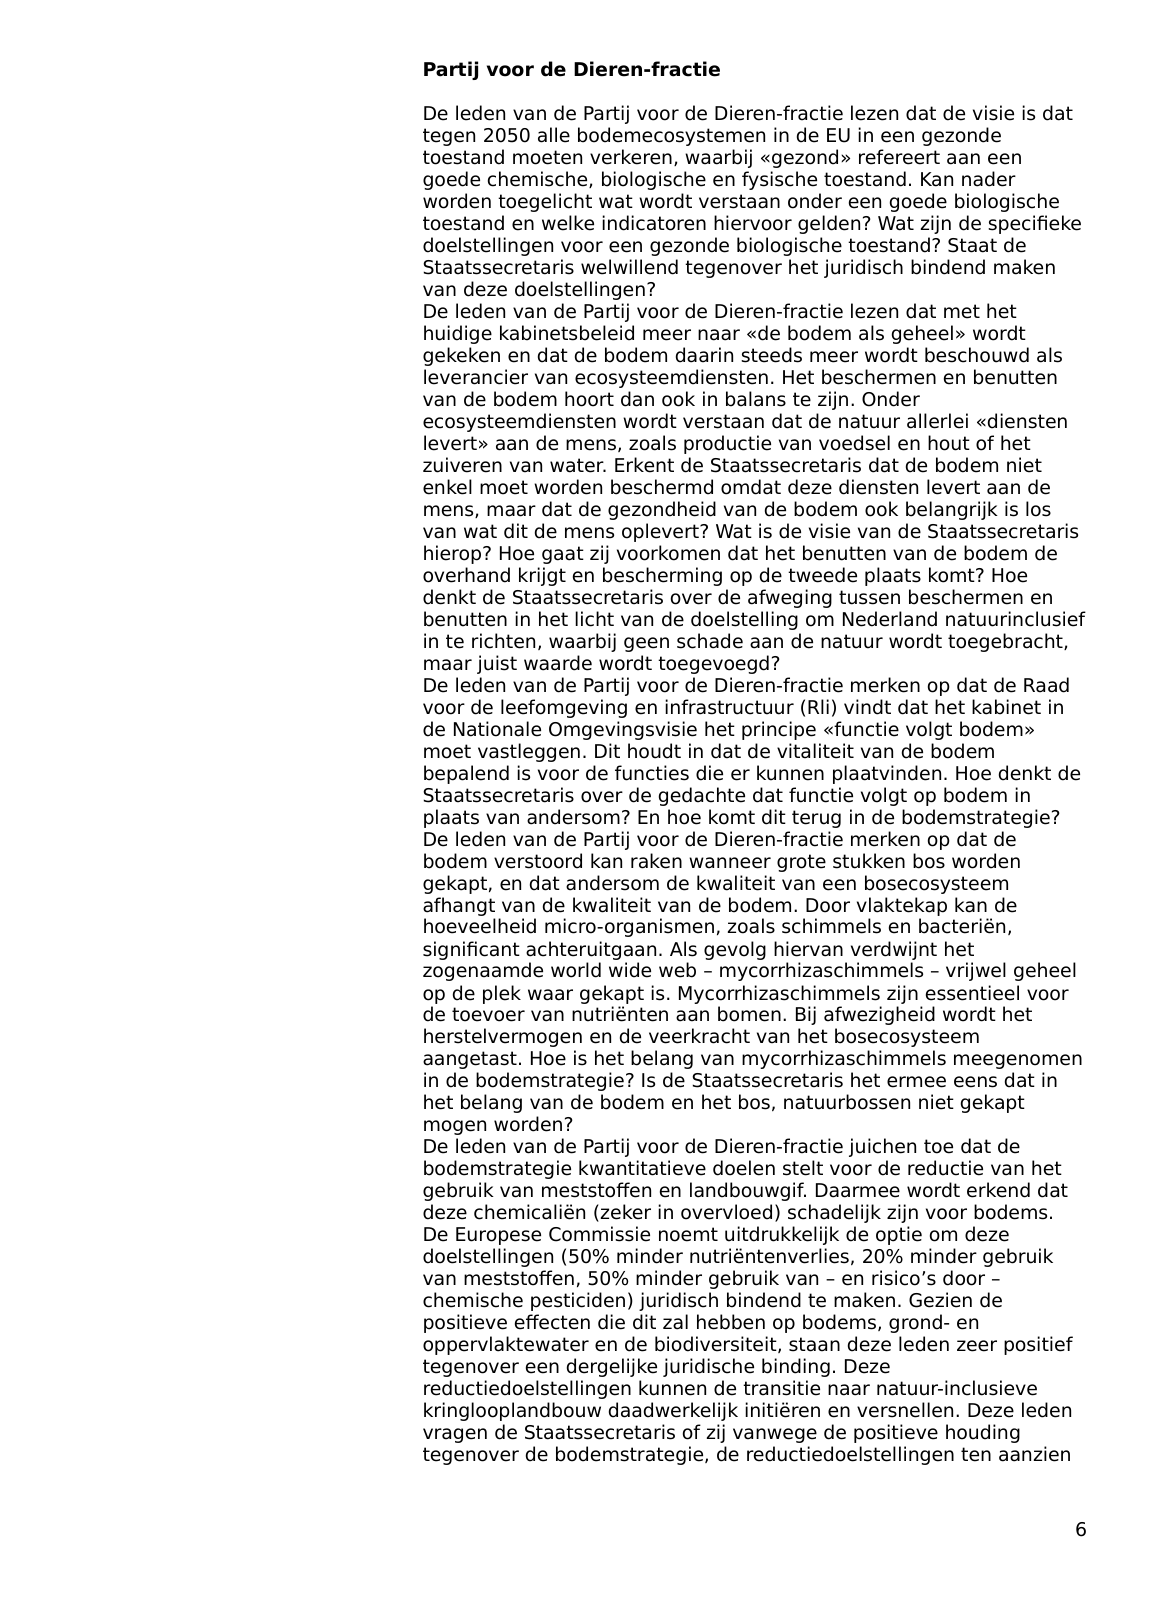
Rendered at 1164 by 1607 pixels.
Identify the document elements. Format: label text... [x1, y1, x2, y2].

text De leden van de Partij voor de Dieren-fractie merken op dat de bodem verstoord kan raken wanneer grote stukken bos worden gekapt, en dat andersom de kwaliteit van een bosecosysteem afhangt van de kwaliteit van de bodem. Door vlaktekap kan de hoeveelheid micro-organismen, zoals schimmels en bacteriën, significant achteruitgaan. Als gevolg hiervan verdwijnt het zogenaamde world wide web – mycorrhizaschimmels – vrijwel geheel op de plek waar gekapt is. Mycorrhizaschimmels zijn essentieel voor de toevoer van nutriënten aan bomen. Bij afwezigheid wordt het herstelvermogen en de veerkracht van het bosecosysteem aangetast. Hoe is het belang van mycorrhizaschimmels meegenomen in de bodemstrategie? Is de Staatssecretaris het ermee eens dat in het belang van de bodem en het bos, natuurbossen niet gekapt mogen worden? [422, 828, 1087, 1136]
text De leden van de Partij voor de Dieren-fractie juichen toe dat de bodemstrategie kwantitatieve doelen stelt voor de reductie van het gebruik van meststoffen en landbouwgif. Daarmee wordt erkend dat deze chemicaliën (zeker in overvloed) schadelijk zijn voor bodems. De Europese Commissie noemt uitdrukkelijk de optie om deze doelstellingen (50% minder nutriëntenverlies, 20% minder gebruik van meststoffen, 50% minder gebruik van – en risico’s door – chemische pesticiden) juridisch bindend te maken. Gezien de positieve effecten die dit zal hebben op bodems, grond- en oppervlaktewater en de biodiversiteit, staan deze leden zeer positief tegenover een dergelijke juridische binding. Deze reductiedoelstellingen kunnen de transitie naar natuur-inclusieve kringlooplandbouw daadwerkelijk initiëren en versnellen. Deze leden vragen de Staatssecretaris of zij vanwege de positieve houding tegenover de bodemstrategie, de reductiedoelstellingen ten aanzien [422, 1136, 1087, 1466]
text De leden van de Partij voor de Dieren-fractie lezen dat met het huidige kabinetsbeleid meer naar «de bodem als geheel» wordt gekeken en dat de bodem daarin steeds meer wordt beschouwd als leverancier van ecosysteemdiensten. Het beschermen en benutten van de bodem hoort dan ook in balans te zijn. Onder ecosysteemdiensten wordt verstaan dat de natuur allerlei «diensten levert» aan de mens, zoals productie van voedsel en hout of het zuiveren van water. Erkent de Staatssecretaris dat de bodem niet enkel moet worden beschermd omdat deze diensten levert aan de mens, maar dat de gezondheid van de bodem ook belangrijk is los van wat dit de mens oplevert? Wat is de visie van de Staatssecretaris hierop? Hoe gaat zij voorkomen dat het benutten van de bodem de overhand krijgt en bescherming op de tweede plaats komt? Hoe denkt de Staatssecretaris over de afweging tussen beschermen en benutten in het licht van de doelstelling om Nederland natuurinclusief in te richten, waarbij geen schade aan de natuur wordt toegebracht, maar juist waarde wordt toegevoegd? [422, 301, 1087, 675]
text De leden van de Partij voor de Dieren-fractie merken op dat de Raad voor de leefomgeving en infrastructuur (Rli) vindt dat het kabinet in de Nationale Omgevingsvisie het principe «functie volgt bodem» moet vastleggen. Dit houdt in dat de vitaliteit van de bodem bepalend is voor de functies die er kunnen plaatvinden. Hoe denkt de Staatssecretaris over de gedachte dat functie volgt op bodem in plaats van andersom? En hoe komt dit terug in de bodemstrategie? [422, 675, 1087, 828]
text De leden van de Partij voor de Dieren-fractie lezen dat de visie is dat tegen 2050 alle bodemecosystemen in de EU in een gezonde toestand moeten verkeren, waarbij «gezond» refereert aan een goede chemische, biologische en fysische toestand. Kan nader worden toegelicht wat wordt verstaan onder een goede biologische toestand en welke indicatoren hiervoor gelden? Wat zijn de specifieke doelstellingen voor een gezonde biologische toestand? Staat de Staatssecretaris welwillend tegenover het juridisch bindend maken van deze doelstellingen? [422, 103, 1087, 301]
subtitle Partij voor de Dieren-fractie [422, 59, 1087, 81]
